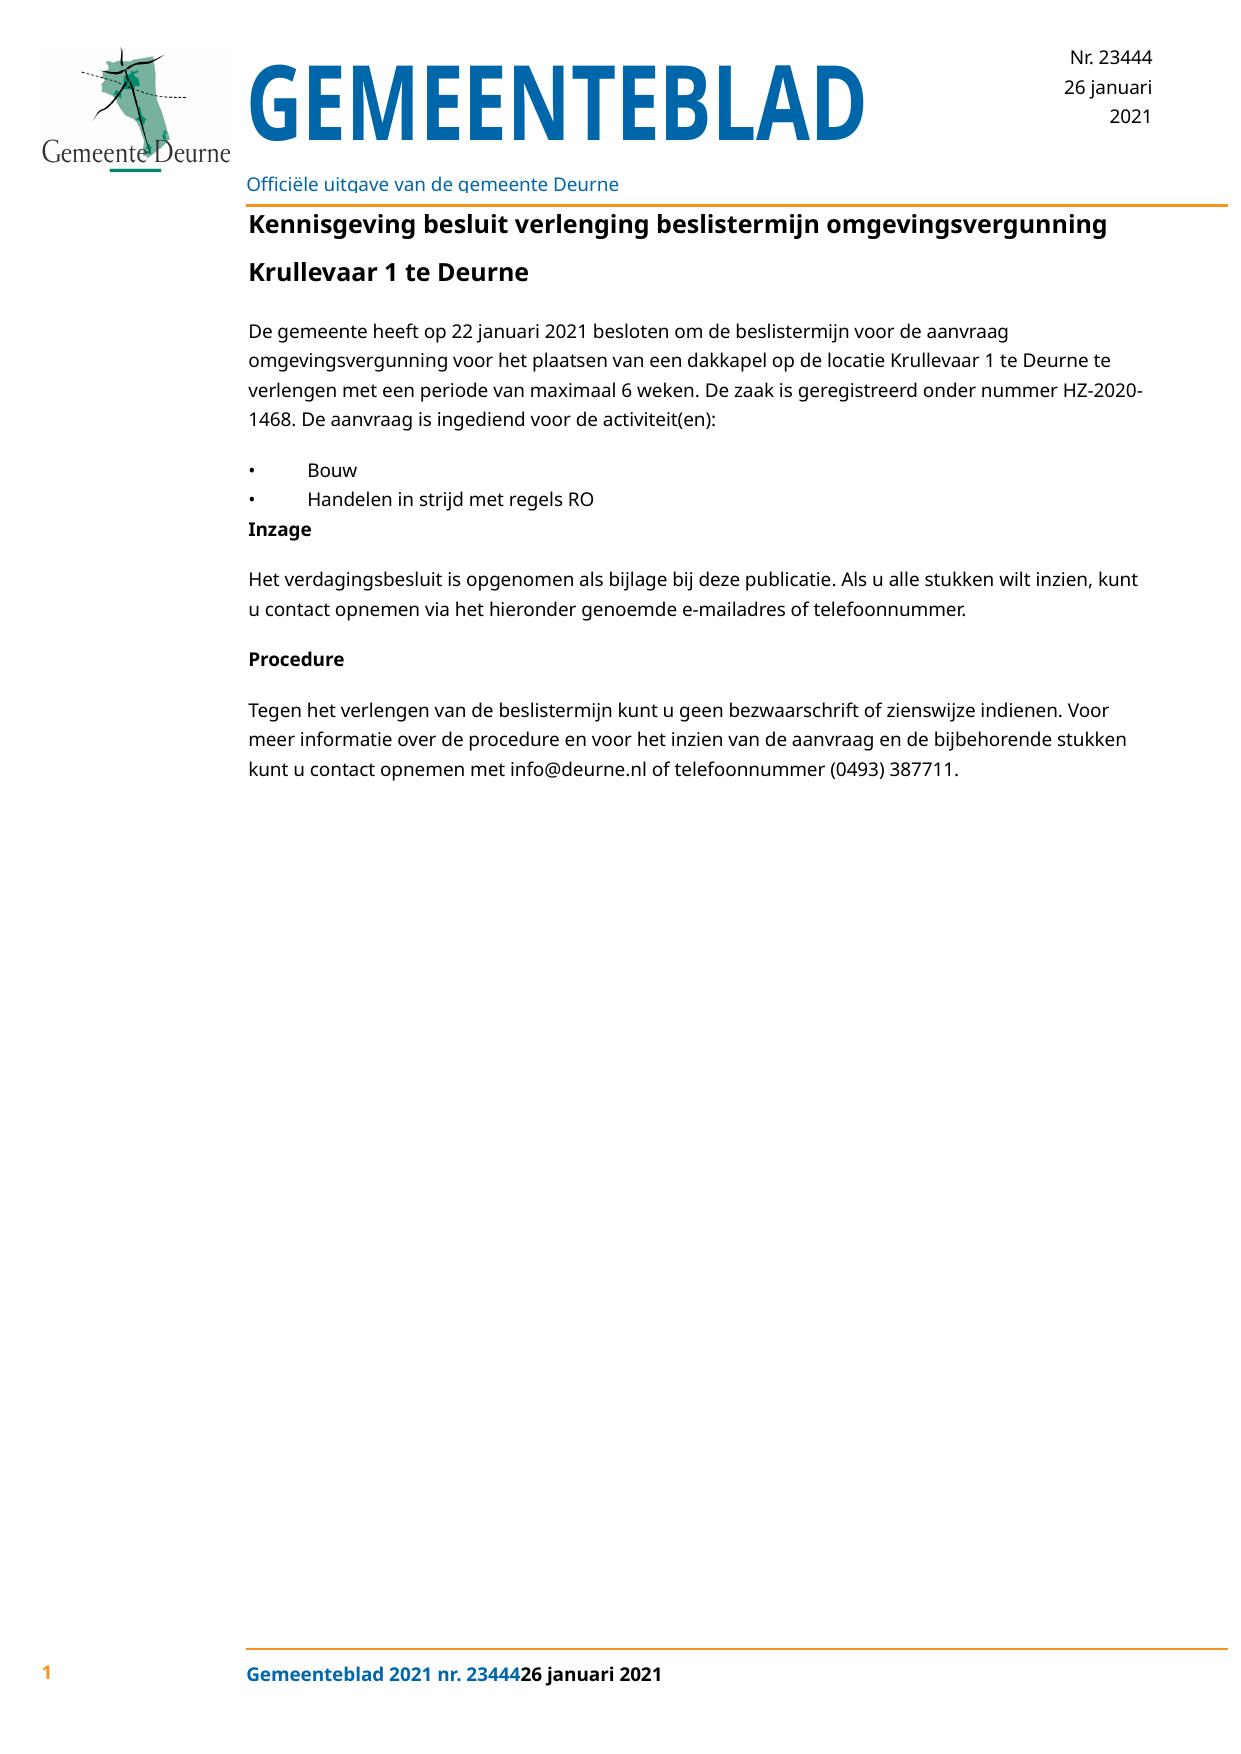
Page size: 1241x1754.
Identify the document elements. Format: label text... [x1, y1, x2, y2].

text De gemeente heeft op 22 januari 2021 besloten om de beslistermijn voor de aanvraag omgevingsvergunning voor het plaatsen van een dakkapel op de locatie Krullevaar 1 te Deurne te verlengen met een periode van maximaal 6 weken. De zaak is geregistreerd onder nummer HZ-2020-1468. De aanvraag is ingediend voor de activiteit(en): [248, 318, 1152, 432]
list Handelen in strijd met regels RO [248, 487, 1152, 512]
text Het verdagingsbesluit is opgenomen als bijlage bij deze publicatie. Als u alle stukken wilt inzien, kunt u contact opnemen via het hieronder genoemde e-mailadres of telefoonnummer. [248, 567, 1152, 622]
list Bouw [248, 457, 1152, 483]
text Tegen het verlengen van de beslistermijn kunt u geen bezwaarschrift of zienswijze indienen. Voor meer informatie over de procedure en voor het inzien van de aanvraag en de bijbehorende stukken kunt u contact opnemen met info@deurne.nl of telefoonnummer (0493) 387711. [248, 697, 1152, 782]
text Procedure [248, 647, 1152, 672]
picture [41, 47, 231, 172]
text Inzage [248, 516, 1152, 542]
text Kennisgeving besluit verlenging beslistermijn omgevingsvergunning Krullevaar 1 te Deurne [248, 207, 1152, 288]
